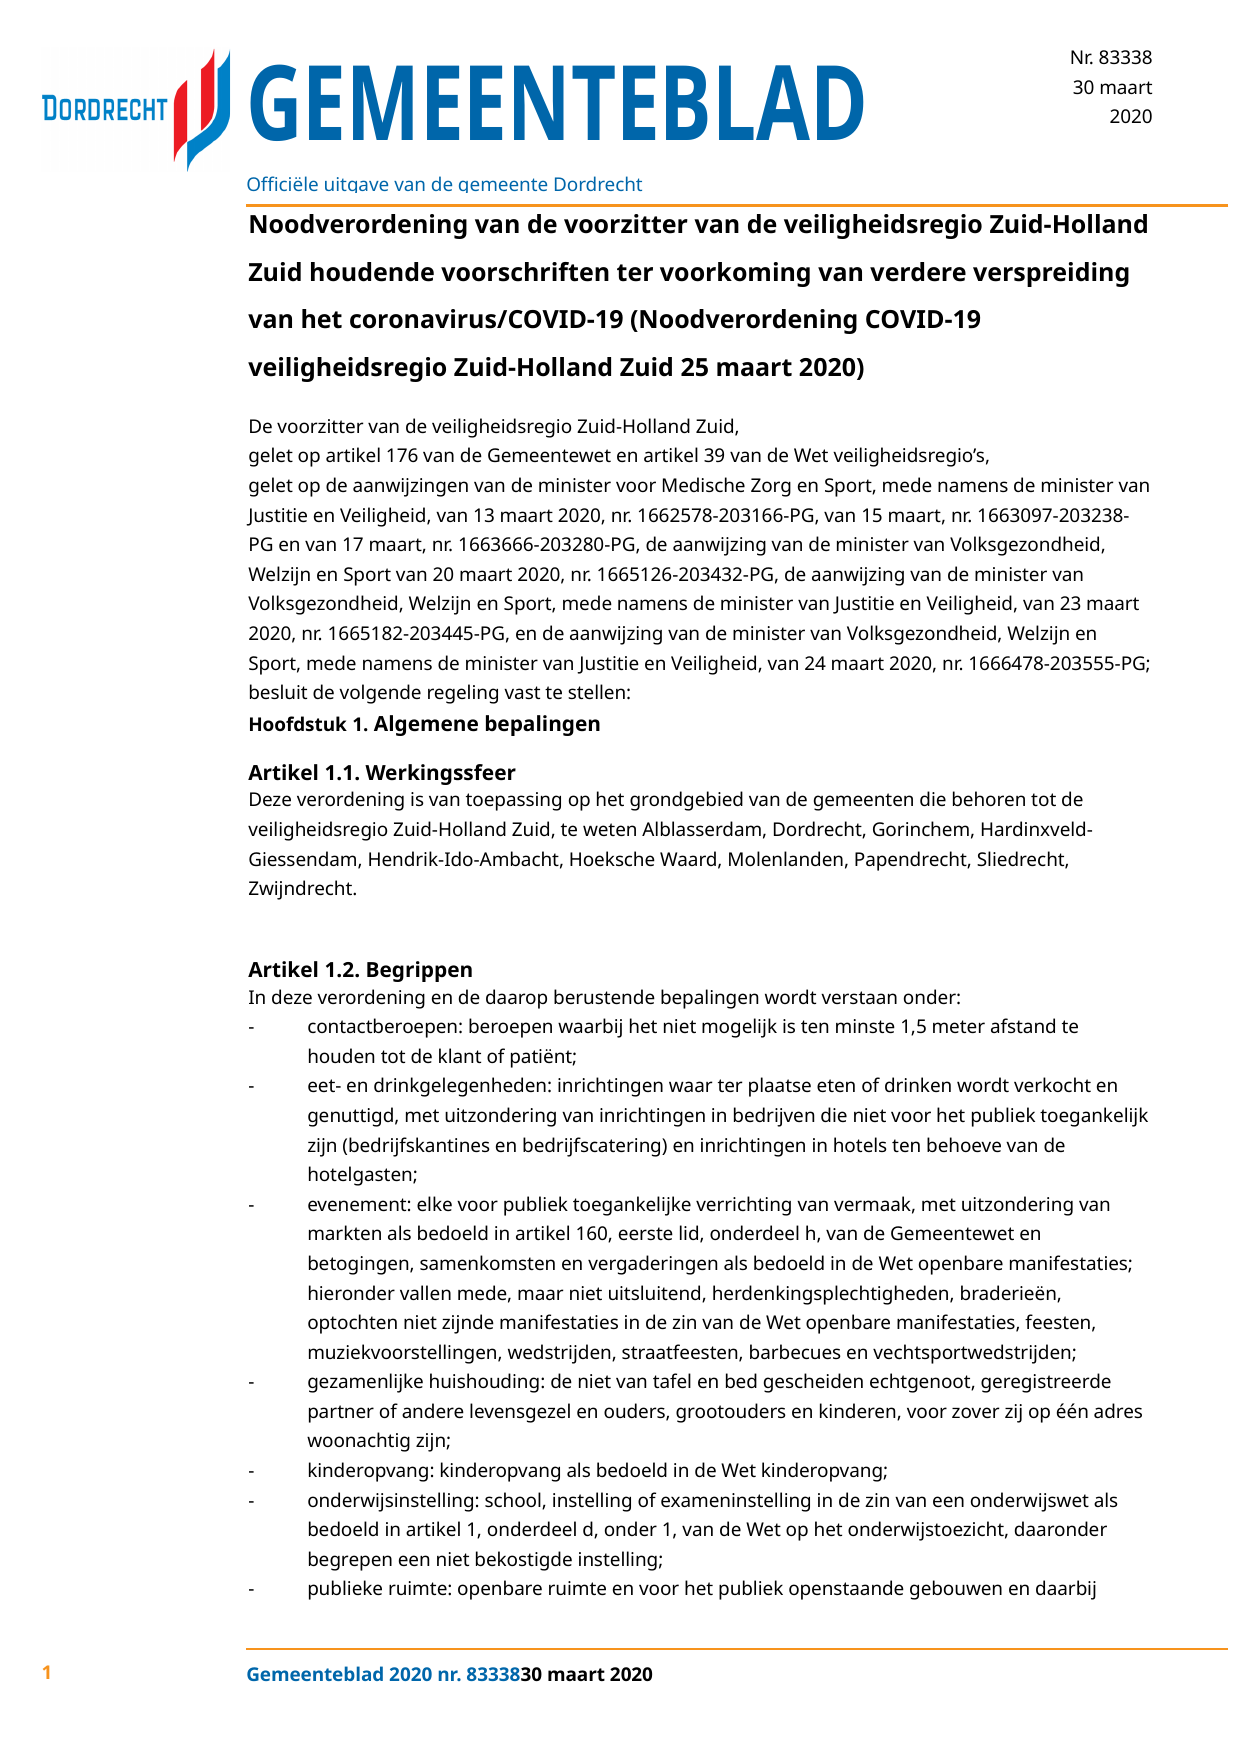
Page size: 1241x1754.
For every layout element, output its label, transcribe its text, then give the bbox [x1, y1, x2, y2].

text besluit de volgende regeling vast te stellen: [248, 679, 1152, 705]
text Deze verordening is van toepassing op het grondgebied van de gemeenten die behoren tot de veiligheidsregio Zuid-Holland Zuid, te weten Alblasserdam, Dordrecht, Gorinchem, Hardinxveld- Giessendam, Hendrik-Ido-Ambacht, Hoeksche Waard, Molenlanden, Papendrecht, Sliedrecht, Zwijndrecht. [248, 787, 1152, 901]
text Artikel 1.1. Werkingssfeer [248, 758, 1152, 787]
list onderwijsinstelling: school, instelling of exameninstelling in de zin van een onderwijswet als bedoeld in artikel 1, onderdeel d, onder 1, van de Wet op het onderwijstoezicht, daaronder begrepen een niet bekostigde instelling; [248, 1487, 1152, 1572]
text gelet op artikel 176 van de Gemeentewet en artikel 39 van de Wet veiligheidsregio’s, [248, 443, 1152, 468]
text De voorzitter van de veiligheidsregio Zuid-Holland Zuid, [248, 413, 1152, 439]
text In deze verordening en de daarop berustende bepalingen wordt verstaan onder: [248, 984, 1152, 1009]
list eet- en drinkgelegenheden: inrichtingen waar ter plaatse eten of drinken wordt verkocht en genuttigd, met uitzondering van inrichtingen in bedrijven die niet voor het publiek toegankelijk zijn (bedrijfskantines en bedrijfscatering) en inrichtingen in hotels ten behoeve van de hotelgasten; [248, 1073, 1152, 1187]
list evenement: elke voor publiek toegankelijke verrichting van vermaak, met uitzondering van markten als bedoeld in artikel 160, eerste lid, onderdeel h, van de Gemeentewet en betogingen, samenkomsten en vergaderingen als bedoeld in de Wet openbare manifestaties; hieronder vallen mede, maar niet uitsluitend, herdenkingsplechtigheden, braderieën, optochten niet zijnde manifestaties in de zin van de Wet openbare manifestaties, feesten, muziekvoorstellingen, wedstrijden, straatfeesten, barbecues en vechtsportwedstrijden; [248, 1191, 1152, 1364]
list kinderopvang: kinderopvang als bedoeld in de Wet kinderopvang; [248, 1457, 1152, 1483]
text gelet op de aanwijzingen van de minister voor Medische Zorg en Sport, mede namens de minister van Justitie en Veiligheid, van 13 maart 2020, nr. 1662578-203166-PG, van 15 maart, nr. 1663097-203238-PG en van 17 maart, nr. 1663666-203280-PG, de aanwijzing van de minister van Volksgezondheid, Welzijn en Sport van 20 maart 2020, nr. 1665126-203432-PG, de aanwijzing van de minister van Volksgezondheid, Welzijn en Sport, mede namens de minister van Justitie en Veiligheid, van 23 maart 2020, nr. 1665182-203445-PG, en de aanwijzing van de minister van Volksgezondheid, Welzijn en Sport, mede namens de minister van Justitie en Veiligheid, van 24 maart 2020, nr. 1666478-203555-PG; [248, 472, 1152, 676]
text Noodverordening van de voorzitter van de veiligheidsregio Zuid-Holland Zuid houdende voorschriften ter voorkoming van verdere verspreiding van het coronavirus/COVID-19 (Noodverordening COVID-19 veiligheidsregio Zuid-Holland Zuid 25 maart 2020) [248, 207, 1152, 384]
text Artikel 1.2. Begrippen [248, 955, 1152, 984]
text Hoofdstuk 1. Algemene bepalingen [248, 709, 1152, 737]
picture [41, 47, 231, 172]
list contactberoepen: beroepen waarbij het niet mogelijk is ten minste 1,5 meter afstand te houden tot de klant of patiënt; [248, 1013, 1152, 1069]
list gezamenlijke huishouding: de niet van tafel en bed gescheiden echtgenoot, geregistreerde partner of andere levensgezel en ouders, grootouders en kinderen, voor zover zij op één adres woonachtig zijn; [248, 1368, 1152, 1453]
list publieke ruimte: openbare ruimte en voor het publiek openstaande gebouwen en daarbij [248, 1576, 1152, 1601]
